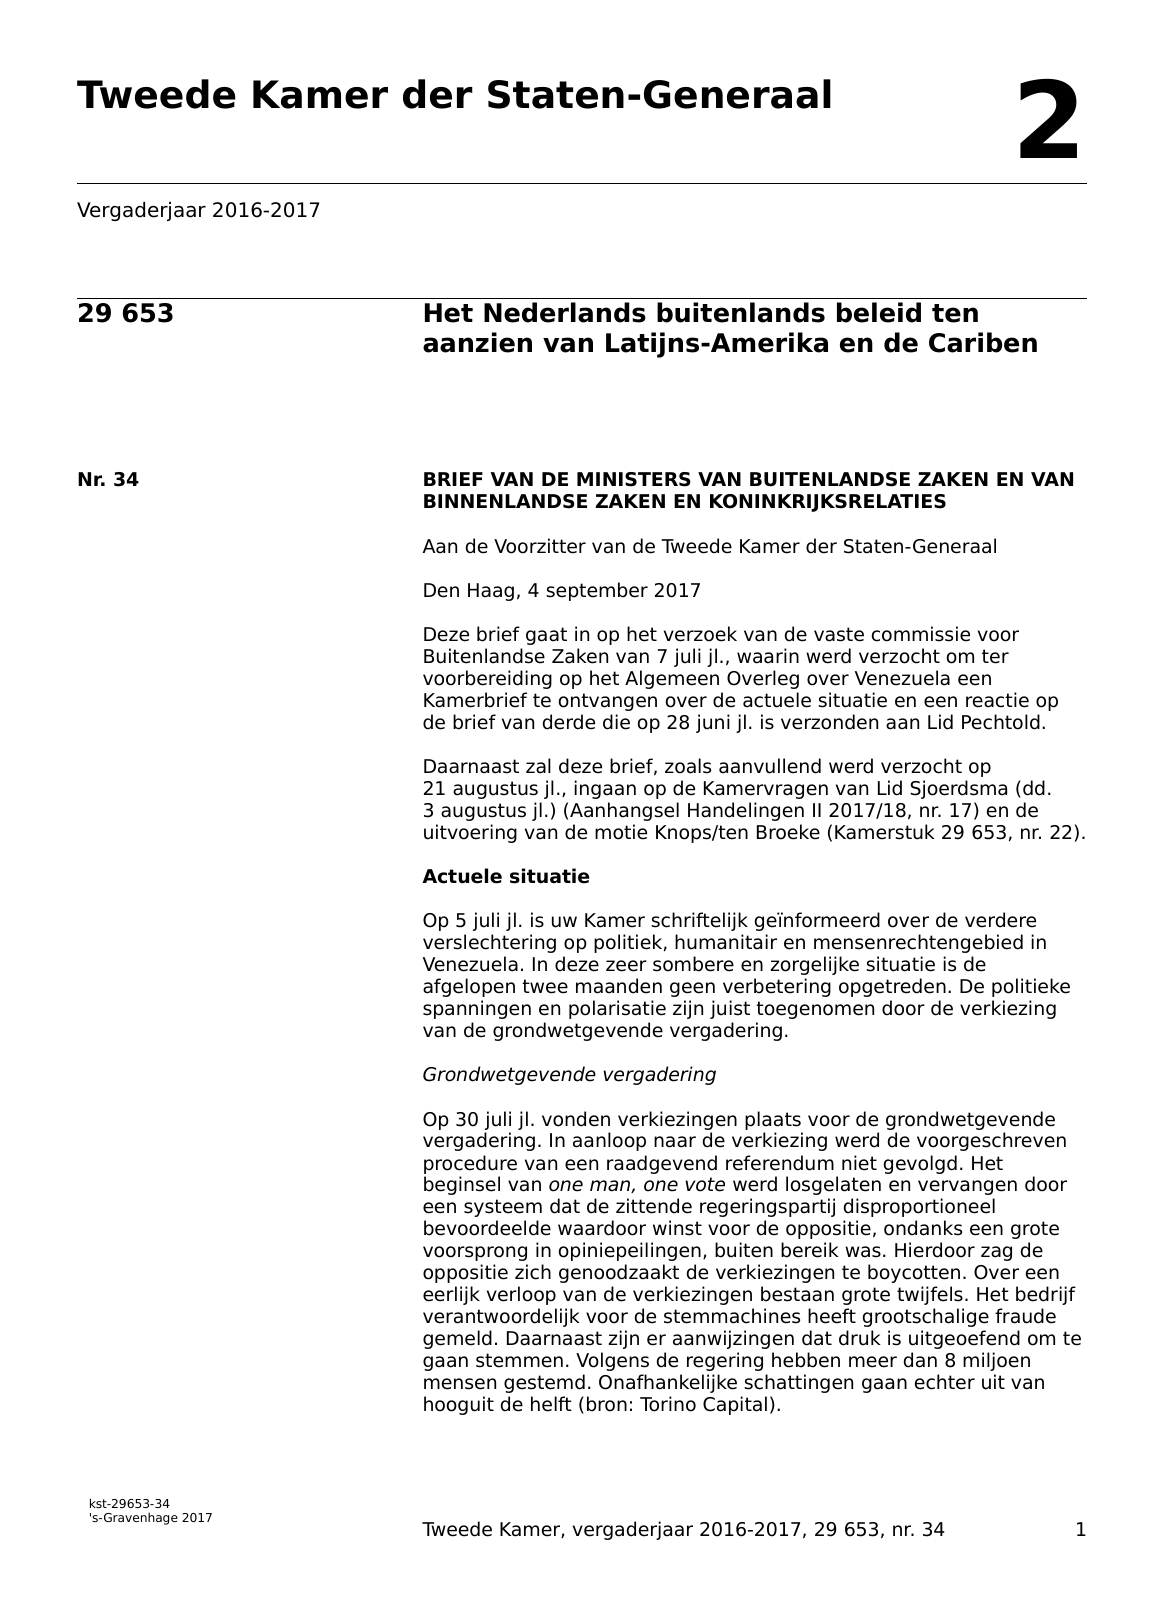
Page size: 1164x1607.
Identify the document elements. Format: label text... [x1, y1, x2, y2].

text Deze brief gaat in op het verzoek van de vaste commissie voor Buitenlandse Zaken van 7 juli jl., waarin werd verzocht om ter voorbereiding op het Algemeen Overleg over Venezuela een Kamerbrief te ontvangen over de actuele situatie en een reactie op de brief van derde die op 28 juni jl. is verzonden aan Lid Pechtold. [422, 624, 1087, 734]
subtitle Actuele situatie [422, 866, 1087, 888]
text Op 30 juli jl. vonden verkiezingen plaats voor de grondwetgevende vergadering. In aanloop naar de verkiezing werd de voorgeschreven procedure van een raadgevend referendum niet gevolgd. Het beginsel van one man, one vote werd losgelaten en vervangen door een systeem dat de zittende regeringspartij disproportioneel bevoordeelde waardoor winst voor de oppositie, ondanks een grote voorsprong in opiniepeilingen, buiten bereik was. Hierdoor zag de oppositie zich genoodzaakt de verkiezingen te boycotten. Over een eerlijk verloop van de verkiezingen bestaan grote twijfels. Het bedrijf verantwoordelijk voor de stemmachines heeft grootschalige fraude gemeld. Daarnaast zijn er aanwijzingen dat druk is uitgeoefend om te gaan stemmen. Volgens de regering hebben meer dan 8 miljoen mensen gestemd. Onafhankelijke schattingen gaan echter uit van hooguit de helft (bron: Torino Capital). [422, 1108, 1087, 1416]
text Op 5 juli jl. is uw Kamer schriftelijk geïnformeerd over de verdere verslechtering op politiek, humanitair en mensenrechtengebied in Venezuela. In deze zeer sombere en zorgelijke situatie is de afgelopen twee maanden geen verbetering opgetreden. De politieke spanningen en polarisatie zijn juist toegenomen door de verkiezing van de grondwetgevende vergadering. [422, 910, 1087, 1042]
subtitle Nr. 34 BRIEF VAN DE MINISTERS VAN BUITENLANDSE ZAKEN EN VAN BINNENLANDSE ZAKEN EN KONINKRIJKSRELATIES [77, 469, 1087, 513]
table_header Tweede Kamer der Staten-Generaal [77, 59, 886, 183]
table_cell Vergaderjaar 2016-2017 [77, 184, 1087, 298]
text kst-29653-34 [88, 1497, 323, 1511]
subtitle Grondwetgevende vergadering [422, 1064, 1087, 1086]
table_header 2 [886, 59, 1087, 183]
text Daarnaast zal deze brief, zoals aanvullend werd verzocht op 21 augustus jl., ingaan op de Kamervragen van Lid Sjoerdsma (dd. 3 augustus jl.) (Aanhangsel Handelingen II 2017/18, nr. 17) en de uitvoering van de motie Knops/ten Broeke (Kamerstuk 29 653, nr. 22). [422, 756, 1087, 844]
text Den Haag, 4 september 2017 [422, 580, 1087, 602]
text Aan de Voorzitter van de Tweede Kamer der Staten-Generaal [422, 536, 1087, 557]
subtitle 29 653 Het Nederlands buitenlands beleid ten aanzien van Latijns-Amerika en de Cariben [77, 299, 1087, 358]
text 's-Gravenhage 2017 [88, 1511, 323, 1525]
